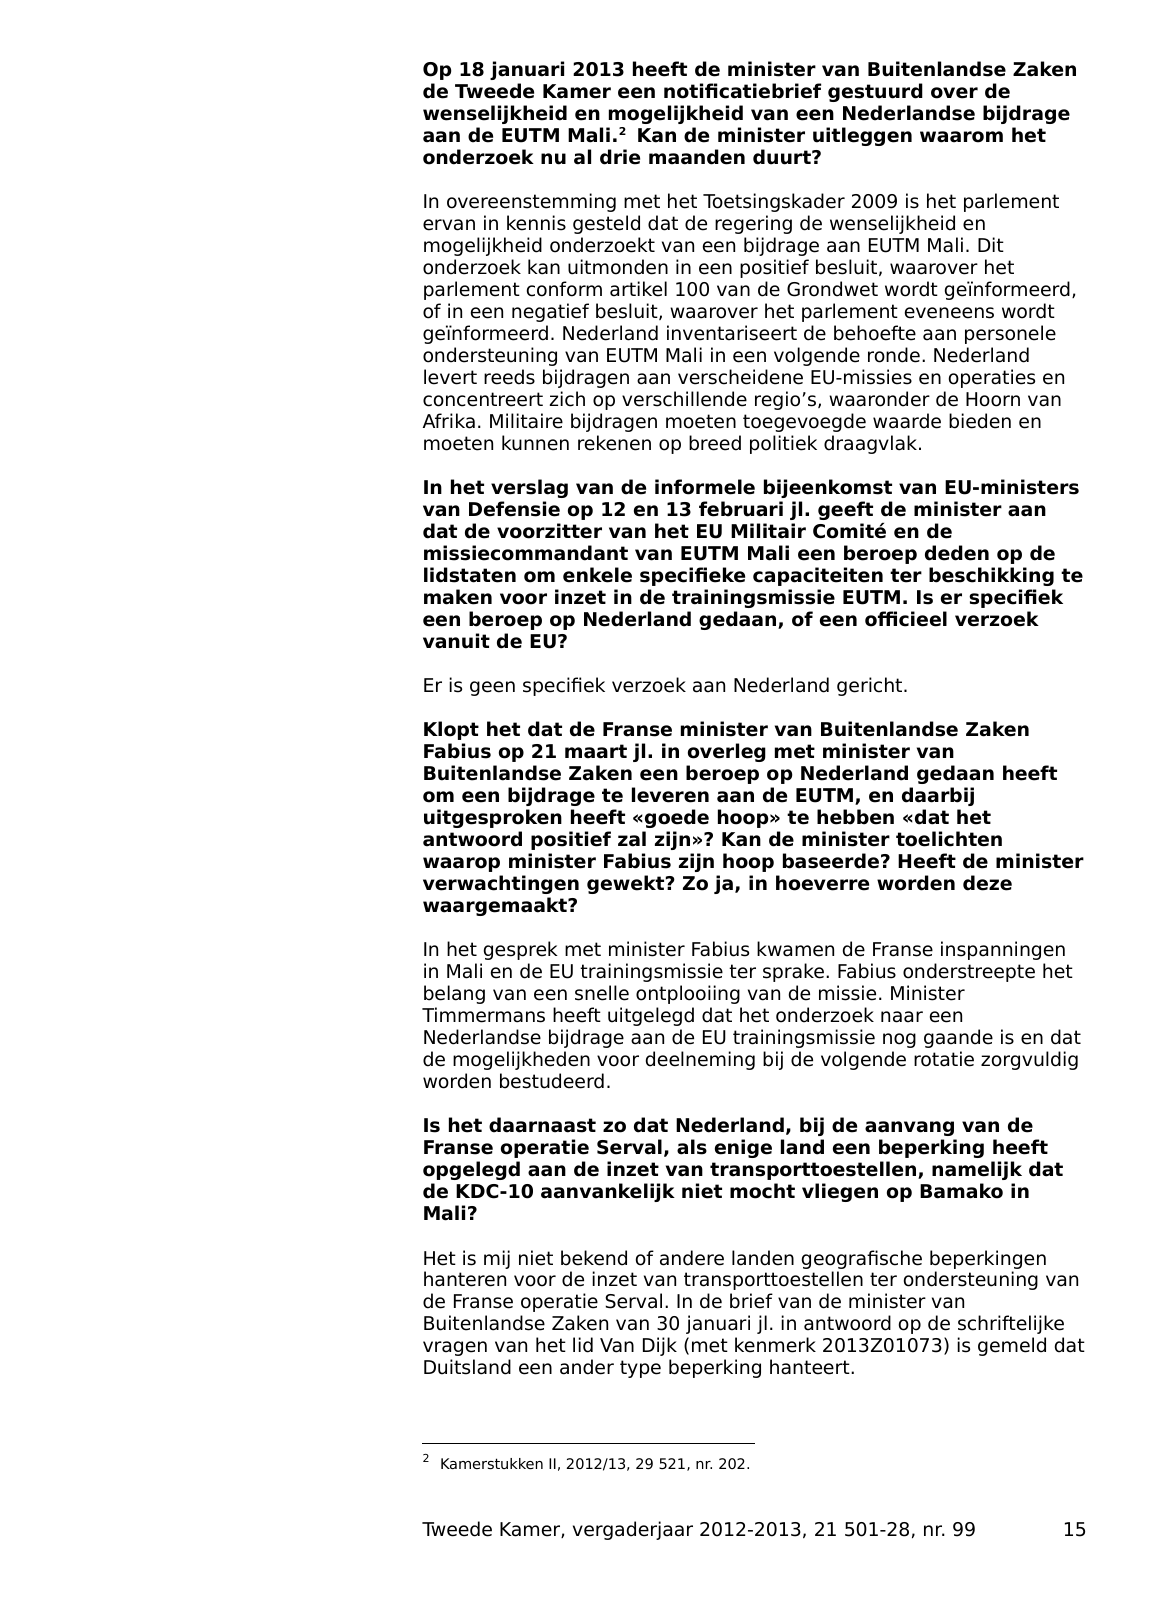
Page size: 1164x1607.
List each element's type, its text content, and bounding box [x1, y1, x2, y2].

text Kamerstukken II, 2012/13, 29 521, nr. 202. [422, 1452, 1087, 1474]
text Het is mij niet bekend of andere landen geografische beperkingen hanteren voor de inzet van transporttoestellen ter ondersteuning van de Franse operatie Serval. In de brief van de minister van Buitenlandse Zaken van 30 januari jl. in antwoord op de schriftelijke vragen van het lid Van Dijk (met kenmerk 2013Z01073) is gemeld dat Duitsland een ander type beperking hanteert. [422, 1247, 1087, 1379]
text In het gesprek met minister Fabius kwamen de Franse inspanningen in Mali en de EU trainingsmissie ter sprake. Fabius onderstreepte het belang van een snelle ontplooiing van de missie. Minister Timmermans heeft uitgelegd dat het onderzoek naar een Nederlandse bijdrage aan de EU trainingsmissie nog gaande is en dat de mogelijkheden voor deelneming bij de volgende rotatie zorgvuldig worden bestudeerd. [422, 939, 1087, 1093]
text Klopt het dat de Franse minister van Buitenlandse Zaken Fabius op 21 maart jl. in overleg met minister van Buitenlandse Zaken een beroep op Nederland gedaan heeft om een bijdrage te leveren aan de EUTM, en daarbij uitgesproken heeft «goede hoop» te hebben «dat het antwoord positief zal zijn»? Kan de minister toelichten waarop minister Fabius zijn hoop baseerde? Heeft de minister verwachtingen gewekt? Zo ja, in hoeverre worden deze waargemaakt? [422, 719, 1087, 917]
text In overeenstemming met het Toetsingskader 2009 is het parlement ervan in kennis gesteld dat de regering de wenselijkheid en mogelijkheid onderzoekt van een bijdrage aan EUTM Mali. Dit onderzoek kan uitmonden in een positief besluit, waarover het parlement conform artikel 100 van de Grondwet wordt geïnformeerd, of in een negatief besluit, waarover het parlement eveneens wordt geïnformeerd. Nederland inventariseert de behoefte aan personele ondersteuning van EUTM Mali in een volgende ronde. Nederland levert reeds bijdragen aan verscheidene EU-missies en operaties en concentreert zich op verschillende regio’s, waaronder de Hoorn van Afrika. Militaire bijdragen moeten toegevoegde waarde bieden en moeten kunnen rekenen op breed politiek draagvlak. [422, 191, 1087, 455]
text Op 18 januari 2013 heeft de minister van Buitenlandse Zaken de Tweede Kamer een notificatiebrief gestuurd over de wenselijkheid en mogelijkheid van een Nederlandse bijdrage aan de EUTM Mali. Kan de minister uitleggen waarom het onderzoek nu al drie maanden duurt? [422, 59, 1087, 169]
text Is het daarnaast zo dat Nederland, bij de aanvang van de Franse operatie Serval, als enige land een beperking heeft opgelegd aan de inzet van transporttoestellen, namelijk dat de KDC-10 aanvankelijk niet mocht vliegen op Bamako in Mali? [422, 1115, 1087, 1225]
text Er is geen specifiek verzoek aan Nederland gericht. [422, 675, 1087, 697]
text In het verslag van de informele bijeenkomst van EU-ministers van Defensie op 12 en 13 februari jl. geeft de minister aan dat de voorzitter van het EU Militair Comité en de missiecommandant van EUTM Mali een beroep deden op de lidstaten om enkele specifieke capaciteiten ter beschikking te maken voor inzet in de trainingsmissie EUTM. Is er specifiek een beroep op Nederland gedaan, of een officieel verzoek vanuit de EU? [422, 477, 1087, 653]
